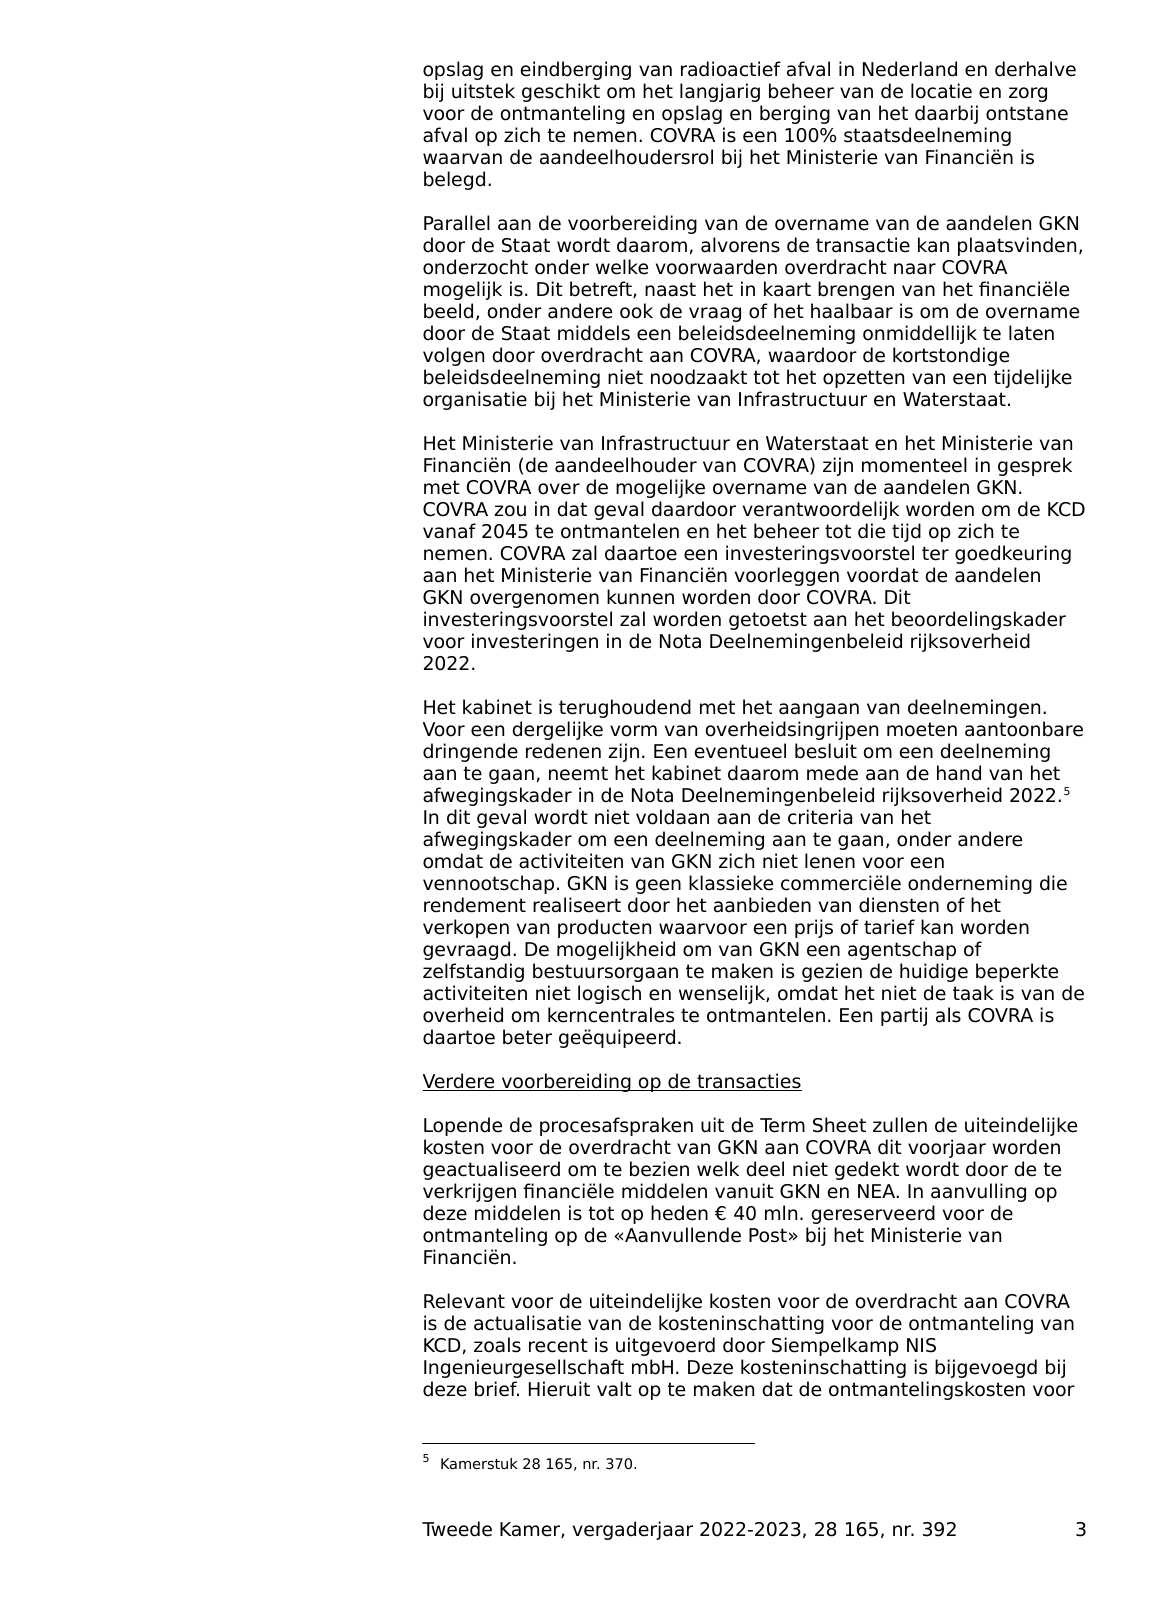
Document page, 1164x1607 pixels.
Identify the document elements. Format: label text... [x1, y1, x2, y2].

text Lopende de procesafspraken uit de Term Sheet zullen de uiteindelijke kosten voor de overdracht van GKN aan COVRA dit voorjaar worden geactualiseerd om te bezien welk deel niet gedekt wordt door de te verkrijgen financiële middelen vanuit GKN en NEA. In aanvulling op deze middelen is tot op heden € 40 mln. gereserveerd voor de ontmanteling op de «Aanvullende Post» bij het Ministerie van Financiën. [422, 1115, 1087, 1269]
text Relevant voor de uiteindelijke kosten voor de overdracht aan COVRA is de actualisatie van de kosteninschatting voor de ontmanteling van KCD, zoals recent is uitgevoerd door Siempelkamp NIS Ingenieurgesellschaft mbH. Deze kosteninschatting is bijgevoegd bij deze brief. Hieruit valt op te maken dat de ontmantelingskosten voor [422, 1291, 1087, 1401]
text Parallel aan de voorbereiding van de overname van de aandelen GKN door de Staat wordt daarom, alvorens de transactie kan plaatsvinden, onderzocht onder welke voorwaarden overdracht naar COVRA mogelijk is. Dit betreft, naast het in kaart brengen van het financiële beeld, onder andere ook de vraag of het haalbaar is om de overname door de Staat middels een beleidsdeelneming onmiddellijk te laten volgen door overdracht aan COVRA, waardoor de kortstondige beleidsdeelneming niet noodzaakt tot het opzetten van een tijdelijke organisatie bij het Ministerie van Infrastructuur en Waterstaat. [422, 213, 1087, 411]
text Het Ministerie van Infrastructuur en Waterstaat en het Ministerie van Financiën (de aandeelhouder van COVRA) zijn momenteel in gesprek met COVRA over de mogelijke overname van de aandelen GKN. COVRA zou in dat geval daardoor verantwoordelijk worden om de KCD vanaf 2045 te ontmantelen en het beheer tot die tijd op zich te nemen. COVRA zal daartoe een investeringsvoorstel ter goedkeuring aan het Ministerie van Financiën voorleggen voordat de aandelen GKN overgenomen kunnen worden door COVRA. Dit investeringsvoorstel zal worden getoetst aan het beoordelingskader voor investeringen in de Nota Deelnemingenbeleid rijksoverheid 2022. [422, 433, 1087, 675]
text Kamerstuk 28 165, nr. 370. [422, 1452, 1087, 1474]
text Het kabinet is terughoudend met het aangaan van deelnemingen. Voor een dergelijke vorm van overheidsingrijpen moeten aantoonbare dringende redenen zijn. Een eventueel besluit om een deelneming aan te gaan, neemt het kabinet daarom mede aan de hand van het afwegingskader in de Nota Deelnemingenbeleid rijksoverheid 2022. In dit geval wordt niet voldaan aan de criteria van het afwegingskader om een deelneming aan te gaan, onder andere omdat de activiteiten van GKN zich niet lenen voor een vennootschap. GKN is geen klassieke commerciële onderneming die rendement realiseert door het aanbieden van diensten of het verkopen van producten waarvoor een prijs of tarief kan worden gevraagd. De mogelijkheid om van GKN een agentschap of zelfstandig bestuursorgaan te maken is gezien de huidige beperkte activiteiten niet logisch en wenselijk, omdat het niet de taak is van de overheid om kerncentrales te ontmantelen. Een partij als COVRA is daartoe beter geëquipeerd. [422, 697, 1087, 1049]
text opslag en eindberging van radioactief afval in Nederland en derhalve bij uitstek geschikt om het langjarig beheer van de locatie en zorg voor de ontmanteling en opslag en berging van het daarbij ontstane afval op zich te nemen. COVRA is een 100% staatsdeelneming waarvan de aandeelhoudersrol bij het Ministerie van Financiën is belegd. [422, 59, 1087, 191]
subtitle Verdere voorbereiding op de transacties [422, 1071, 1087, 1093]
